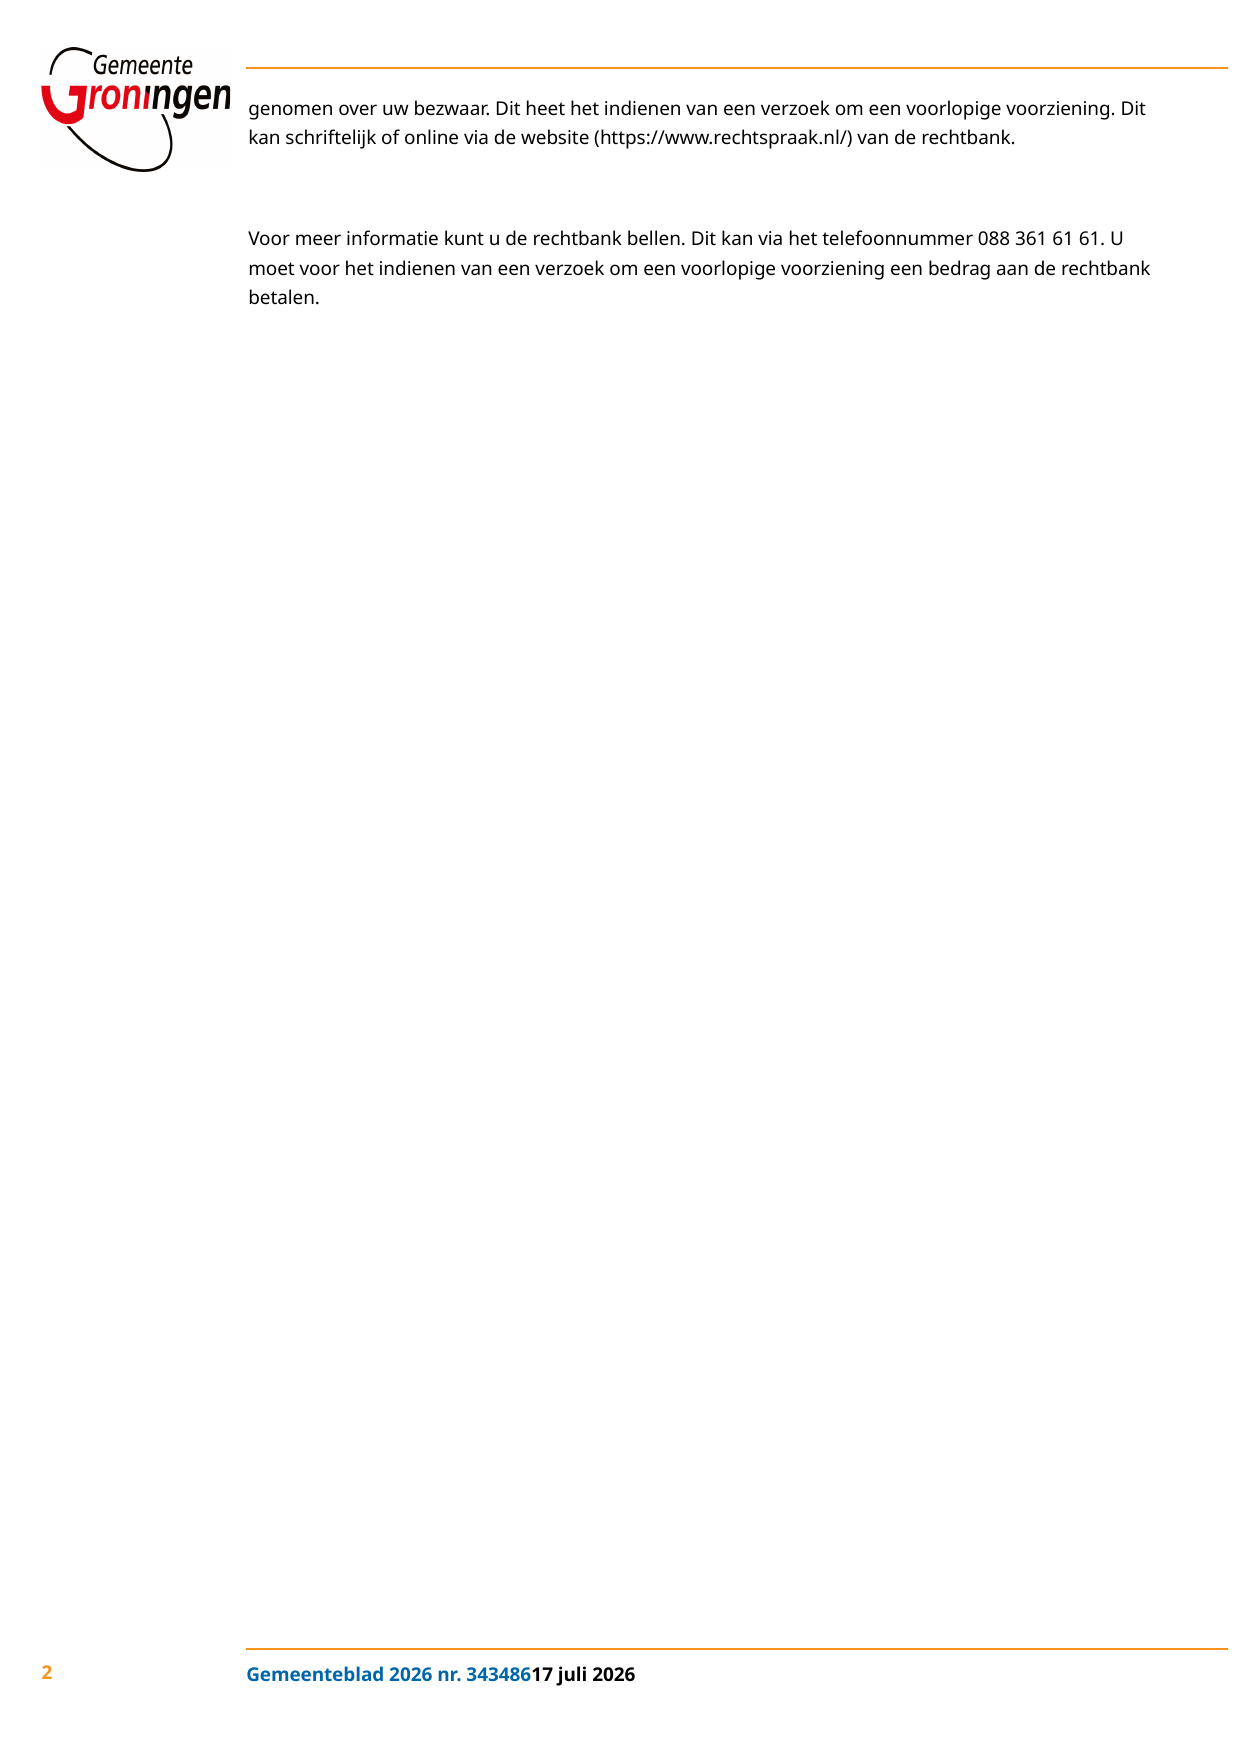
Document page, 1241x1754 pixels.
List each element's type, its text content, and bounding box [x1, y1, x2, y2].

text genomen over uw bezwaar. Dit heet het indienen van een verzoek om een voorlopige voorziening. Dit kan schriftelijk of online via de website (https://www.rechtspraak.nl/) van de rechtbank. [248, 95, 1152, 150]
text Voor meer informatie kunt u de rechtbank bellen. Dit kan via het telefoonnummer 088 361 61 61. U moet voor het indienen van een verzoek om een voorlopige voorziening een bedrag aan de rechtbank betalen. [248, 225, 1152, 310]
picture [41, 47, 231, 172]
